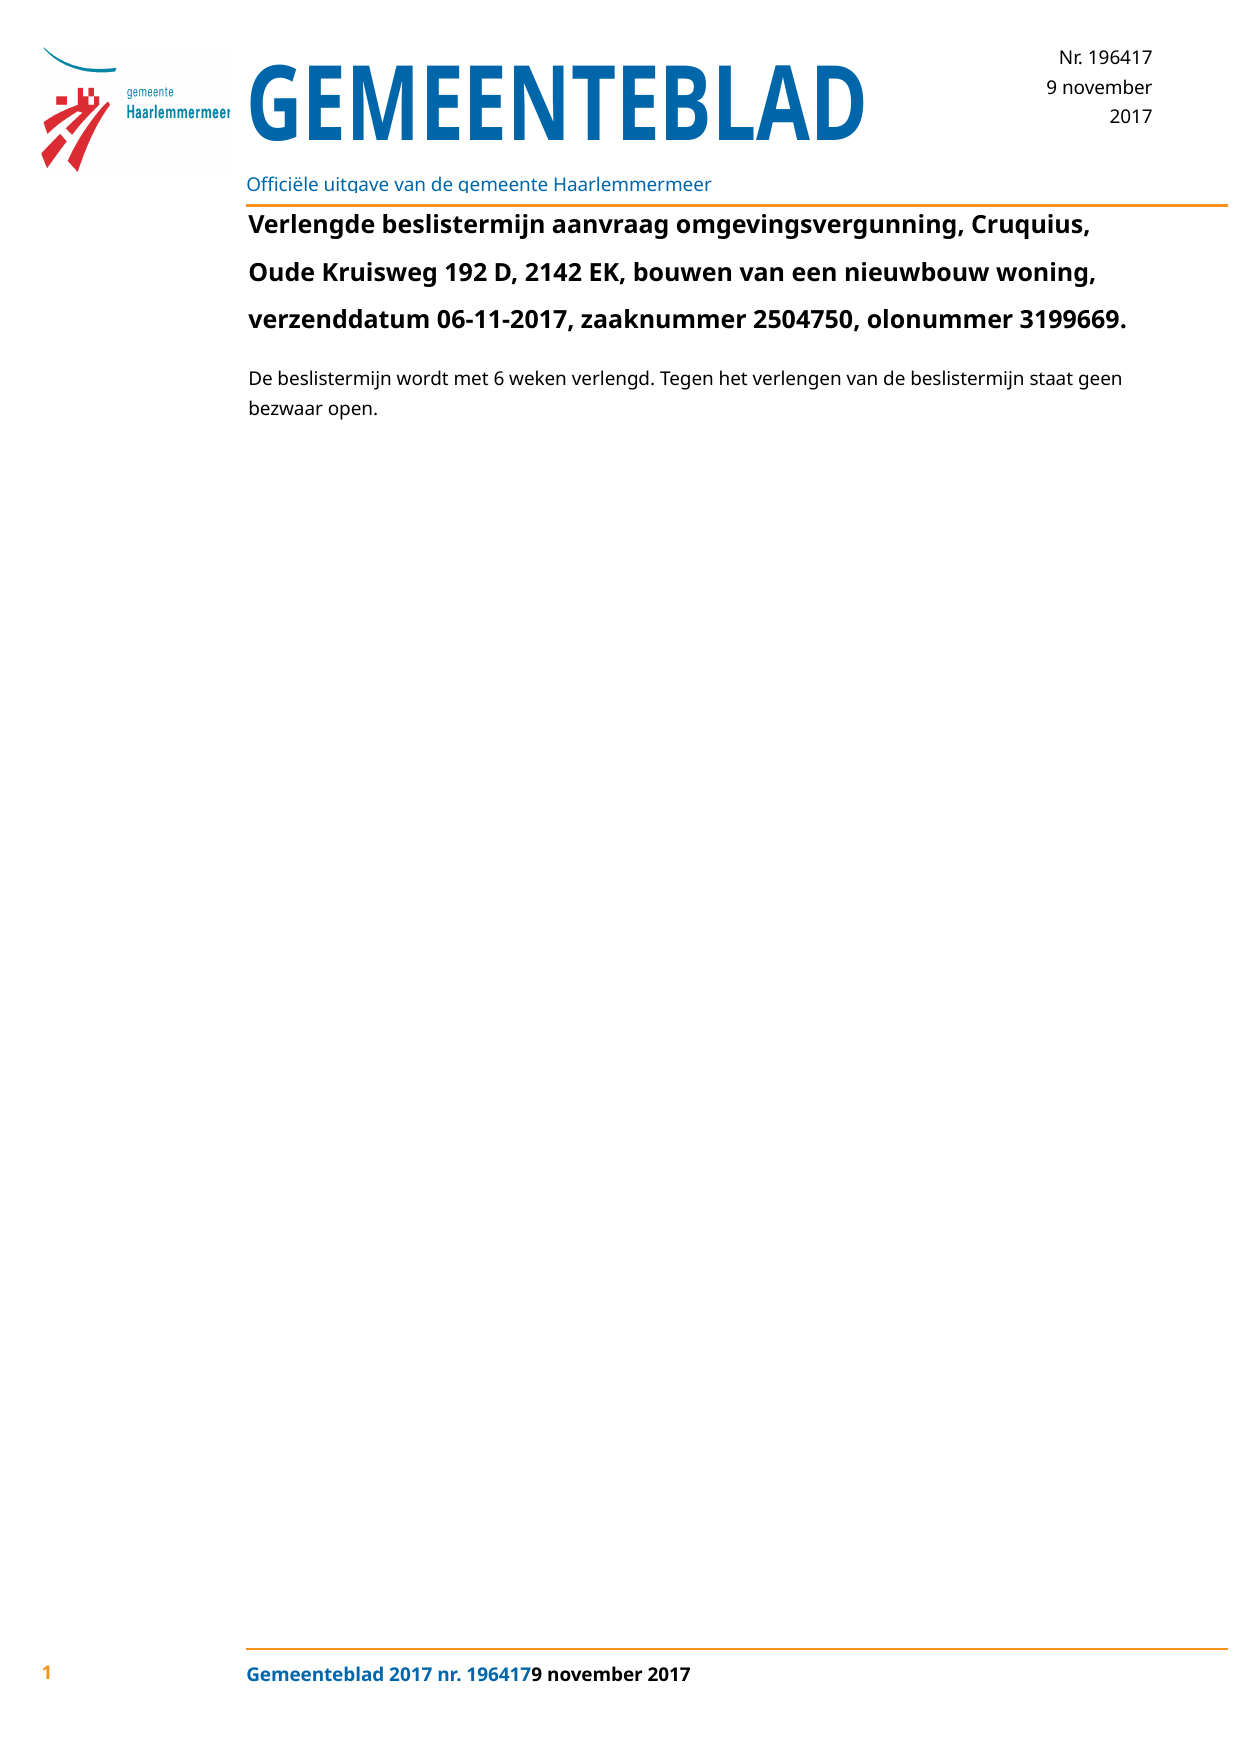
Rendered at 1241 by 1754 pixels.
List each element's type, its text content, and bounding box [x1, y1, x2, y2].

text Verlengde beslistermijn aanvraag omgevingsvergunning, Cruquius, Oude Kruisweg 192 D, 2142 EK, bouwen van een nieuwbouw woning, verzenddatum 06-11-2017, zaaknummer 2504750, olonummer 3199669. [248, 207, 1152, 336]
picture [41, 47, 231, 172]
text De beslistermijn wordt met 6 weken verlengd. Tegen het verlengen van de beslistermijn staat geen bezwaar open. [248, 366, 1152, 421]
